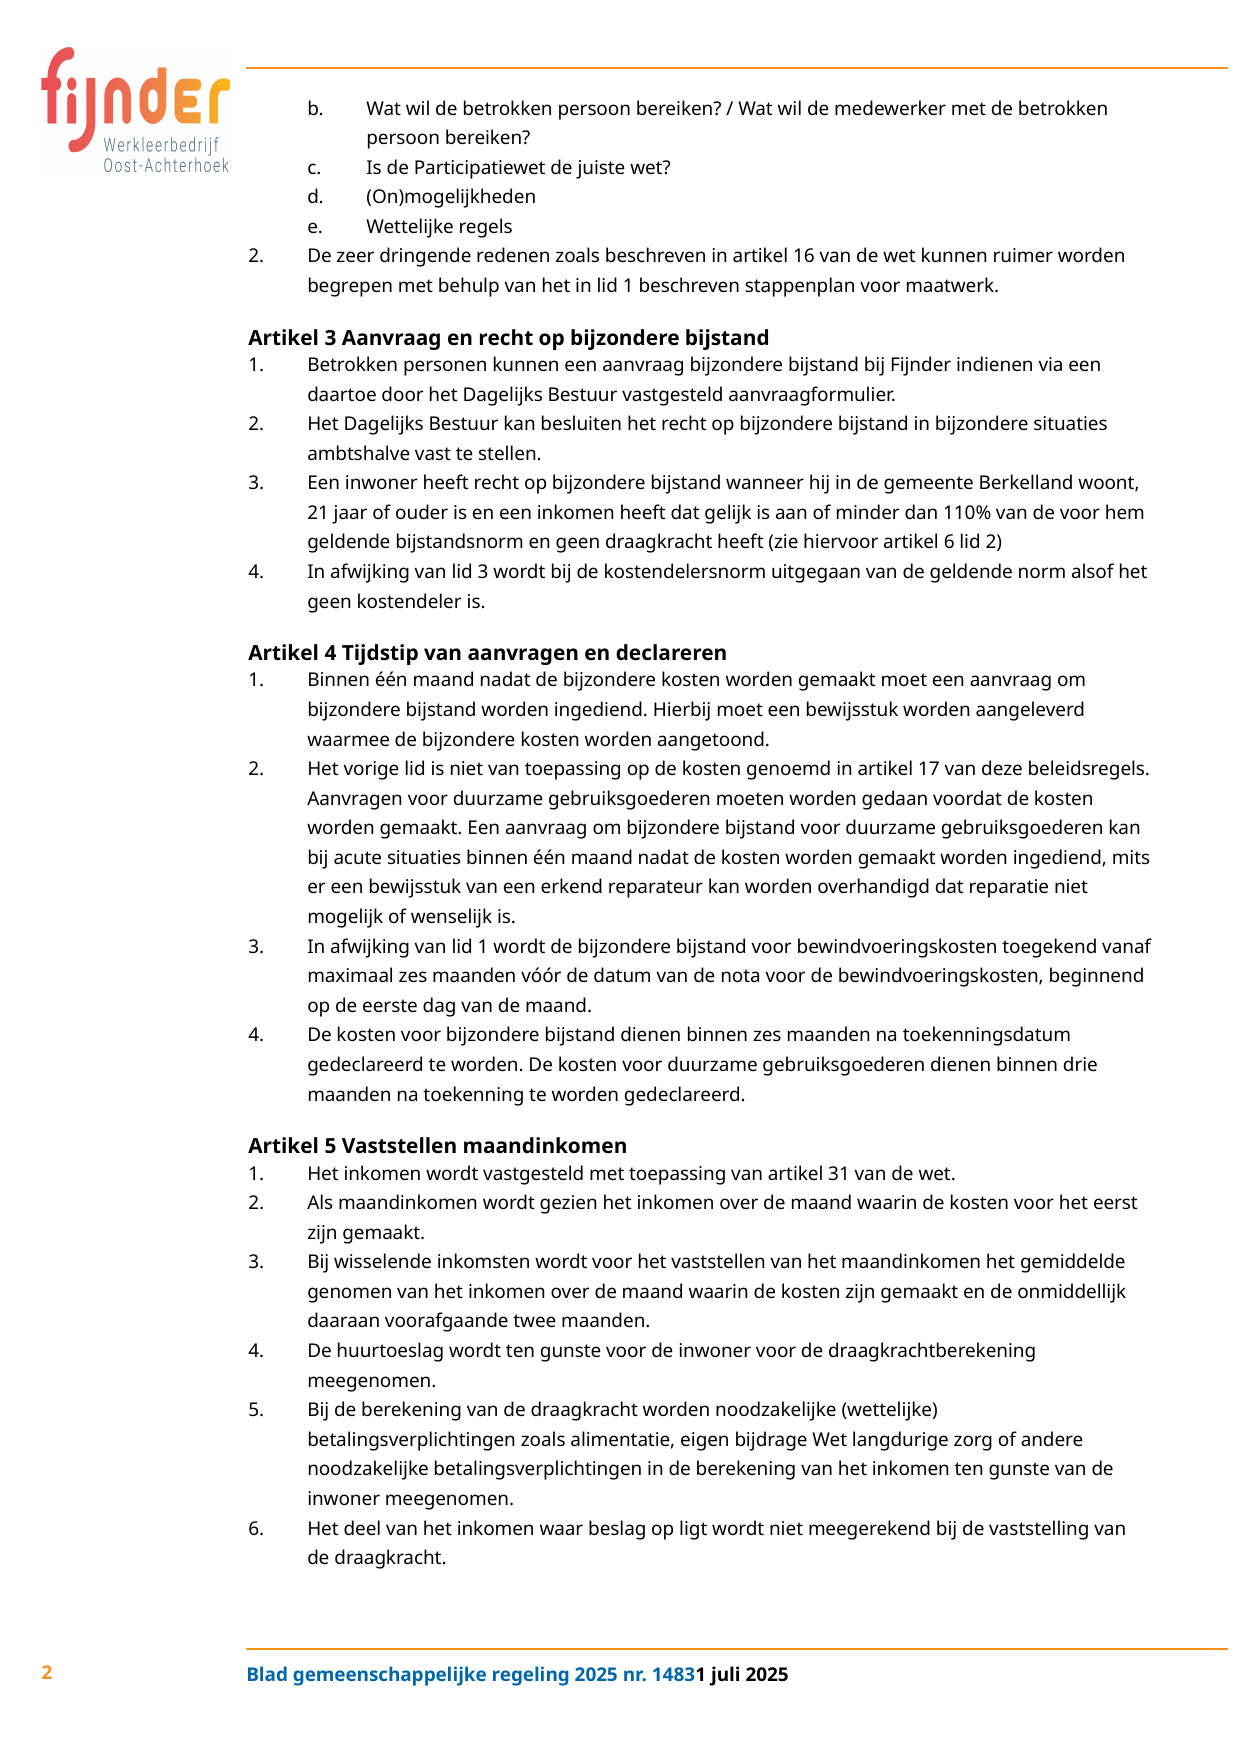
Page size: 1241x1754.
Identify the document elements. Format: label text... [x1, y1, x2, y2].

list Wat wil de betrokken persoon bereiken? / Wat wil de medewerker met de betrokken persoon bereiken? [307, 95, 1152, 150]
text Artikel 3 Aanvraag en recht op bijzondere bijstand [248, 323, 1152, 351]
list De kosten voor bijzondere bijstand dienen binnen zes maanden na toekenningsdatum gedeclareerd te worden. De kosten voor duurzame gebruiksgoederen dienen binnen drie maanden na toekenning te worden gedeclareerd. [248, 1022, 1152, 1107]
text Artikel 4 Tijdstip van aanvragen en declareren [248, 638, 1152, 667]
text Artikel 5 Vaststellen maandinkomen [248, 1131, 1152, 1160]
list De huurtoeslag wordt ten gunste voor de inwoner voor de draagkrachtberekening meegenomen. [248, 1337, 1152, 1392]
list Betrokken personen kunnen een aanvraag bijzondere bijstand bij Fijnder indienen via een daartoe door het Dagelijks Bestuur vastgesteld aanvraagformulier. [248, 351, 1152, 406]
list Het inkomen wordt vastgesteld met toepassing van artikel 31 van de wet. [248, 1160, 1152, 1185]
list De zeer dringende redenen zoals beschreven in artikel 16 van de wet kunnen ruimer worden begrepen met behulp van het in lid 1 beschreven stappenplan voor maatwerk. [248, 243, 1152, 298]
list In afwijking van lid 3 wordt bij de kostendelersnorm uitgegaan van de geldende norm alsof het geen kostendeler is. [248, 558, 1152, 613]
list Als maandinkomen wordt gezien het inkomen over de maand waarin de kosten voor het eerst zijn gemaakt. [248, 1189, 1152, 1244]
list Bij de berekening van de draagkracht worden noodzakelijke (wettelijke) betalingsverplichtingen zoals alimentatie, eigen bijdrage Wet langdurige zorg of andere noodzakelijke betalingsverplichtingen in de berekening van het inkomen ten gunste van de inwoner meegenomen. [248, 1396, 1152, 1511]
list Het vorige lid is niet van toepassing op de kosten genoemd in artikel 17 van deze beleidsregels. Aanvragen voor duurzame gebruiksgoederen moeten worden gedaan voordat de kosten worden gemaakt. Een aanvraag om bijzondere bijstand voor duurzame gebruiksgoederen kan bij acute situaties binnen één maand nadat de kosten worden gemaakt worden ingediend, mits er een bewijsstuk van een erkend reparateur kan worden overhandigd dat reparatie niet mogelijk of wenselijk is. [248, 755, 1152, 929]
list Binnen één maand nadat de bijzondere kosten worden gemaakt moet een aanvraag om bijzondere bijstand worden ingediend. Hierbij moet een bewijsstuk worden aangeleverd waarmee de bijzondere kosten worden aangetoond. [248, 667, 1152, 752]
list Bij wisselende inkomsten wordt voor het vaststellen van het maandinkomen het gemiddelde genomen van het inkomen over de maand waarin de kosten zijn gemaakt en de onmiddellijk daaraan voorafgaande twee maanden. [248, 1248, 1152, 1333]
list Wettelijke regels [307, 213, 1152, 239]
list In afwijking van lid 1 wordt de bijzondere bijstand voor bewindvoeringskosten toegekend vanaf maximaal zes maanden vóór de datum van de nota voor de bewindvoeringskosten, beginnend op de eerste dag van de maand. [248, 933, 1152, 1018]
list (On)mogelijkheden [307, 183, 1152, 209]
list Is de Participatiewet de juiste wet? [307, 154, 1152, 180]
list Het Dagelijks Bestuur kan besluiten het recht op bijzondere bijstand in bijzondere situaties ambtshalve vast te stellen. [248, 410, 1152, 466]
picture [41, 47, 231, 172]
list Het deel van het inkomen waar beslag op ligt wordt niet meegerekend bij de vaststelling van de draagkracht. [248, 1515, 1152, 1570]
list Een inwoner heeft recht op bijzondere bijstand wanneer hij in de gemeente Berkelland woont, 21 jaar of ouder is en een inkomen heeft dat gelijk is aan of minder dan 110% van de voor hem geldende bijstandsnorm en geen draagkracht heeft (zie hiervoor artikel 6 lid 2) [248, 469, 1152, 554]
